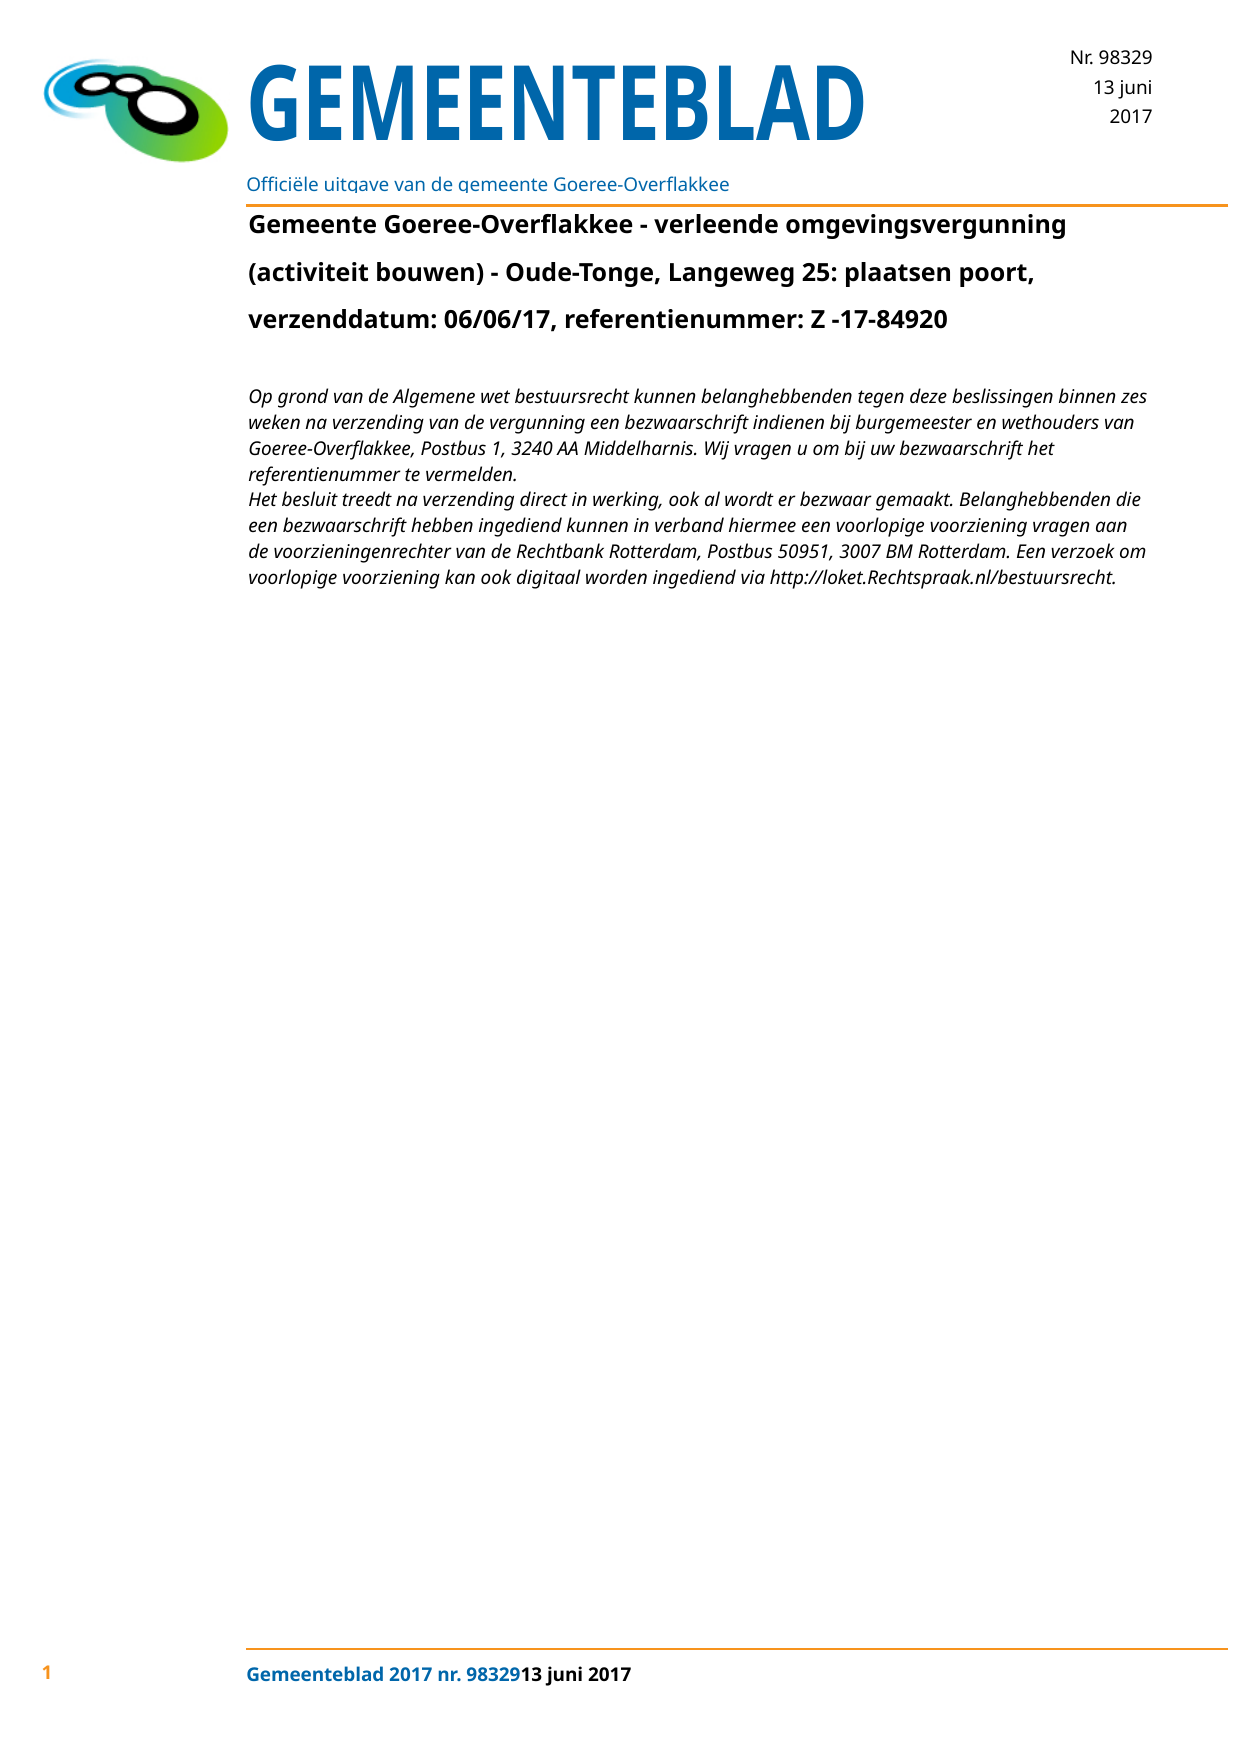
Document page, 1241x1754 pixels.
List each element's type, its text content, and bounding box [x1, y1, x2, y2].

text Op grond van de Algemene wet bestuursrecht kunnen belanghebbenden tegen deze beslissingen binnen zes weken na verzending van de vergunning een bezwaarschrift indienen bij burgemeester en wethouders van Goeree-Overflakkee, Postbus 1, 3240 AA Middelharnis. Wij vragen u om bij uw bezwaarschrift het referentienummer te vermelden. [248, 384, 1152, 487]
picture [41, 47, 231, 172]
text Gemeente Goeree-Overflakkee - verleende omgevingsvergunning (activiteit bouwen) - Oude-Tonge, Langeweg 25: plaatsen poort, verzenddatum: 06/06/17, referentienummer: Z -17-84920 [248, 207, 1152, 336]
text Het besluit treedt na verzending direct in werking, ook al wordt er bezwaar gemaakt. Belanghebbenden die een bezwaarschrift hebben ingediend kunnen in verband hiermee een voorlopige voorziening vragen aan de voorzieningenrechter van de Rechtbank Rotterdam, Postbus 50951, 3007 BM Rotterdam. Een verzoek om voorlopige voorziening kan ook digitaal worden ingediend via http://loket.Rechtspraak.nl/bestuursrecht. [248, 487, 1152, 589]
